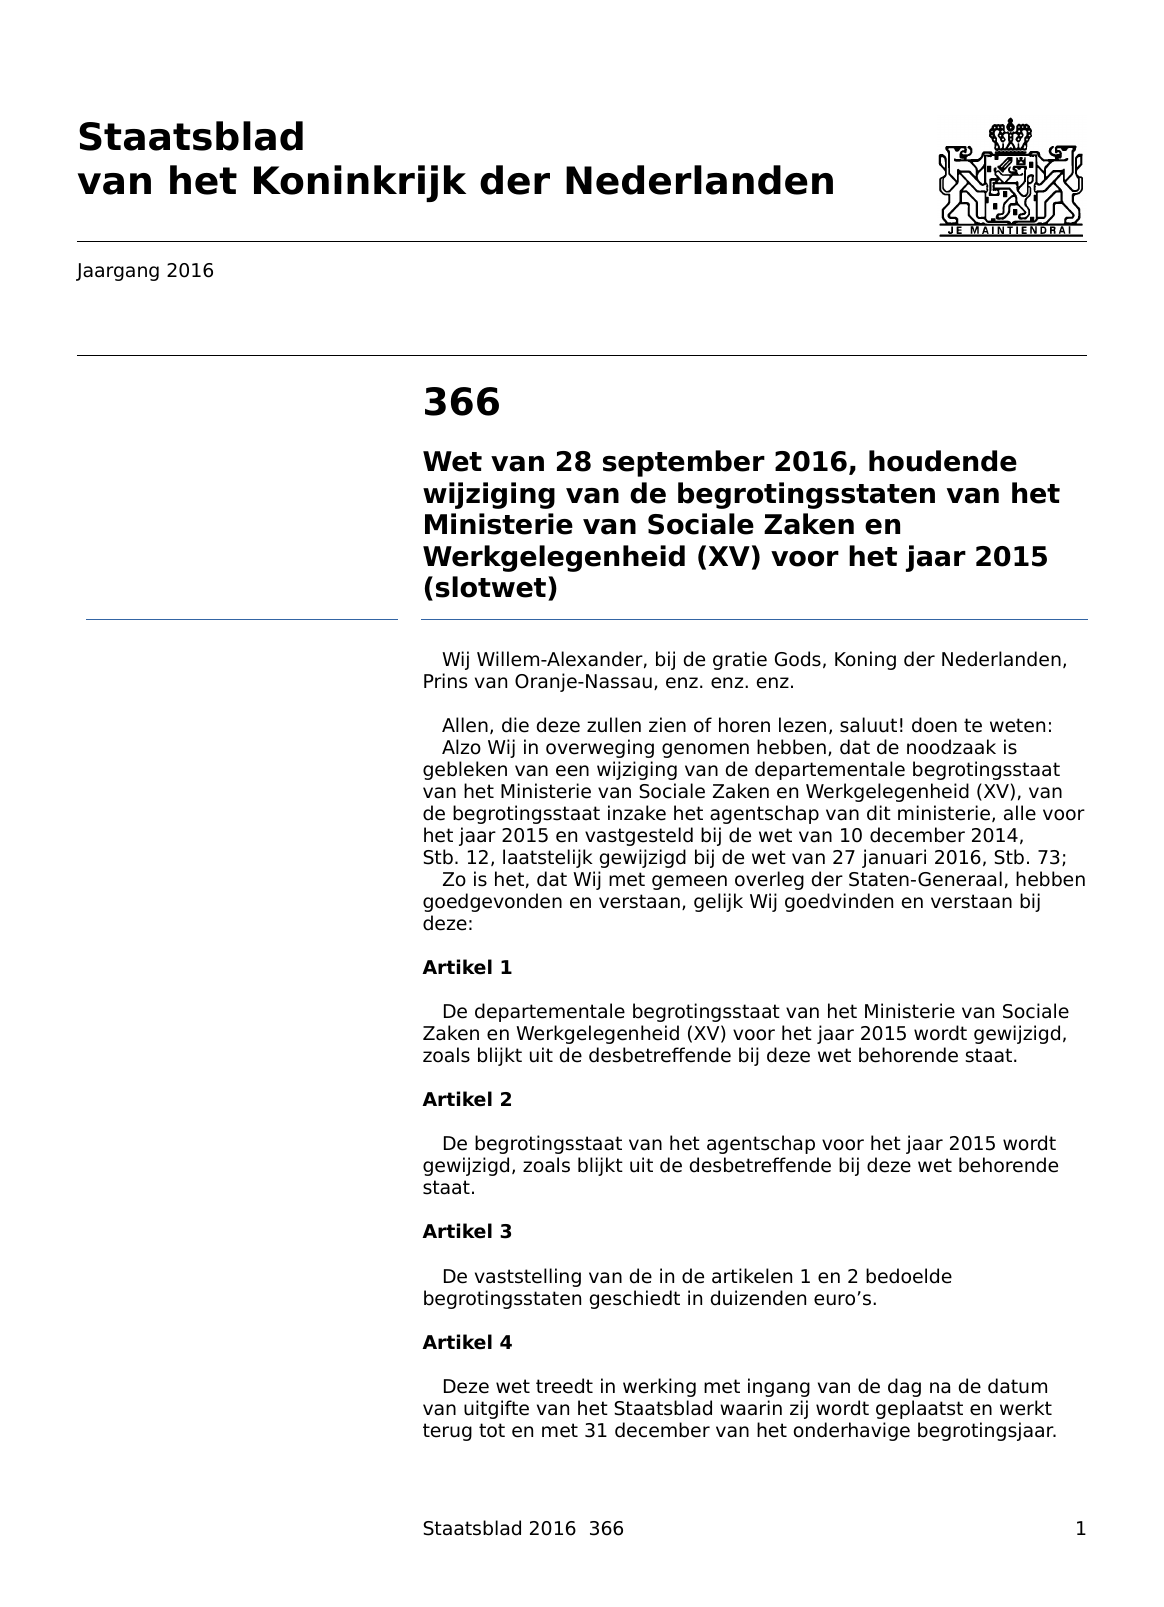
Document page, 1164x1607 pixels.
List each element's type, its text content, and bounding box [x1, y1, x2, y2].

text Wij Willem-Alexander, bij de gratie Gods, Koning der Nederlanden, Prins van Oranje-Nassau, enz. enz. enz. [422, 649, 1087, 693]
subtitle Artikel 3 [422, 1221, 1087, 1243]
table_header Staatsblad van het Koninkrijk der Nederlanden [77, 100, 886, 241]
text Alzo Wij in overweging genomen hebben, dat de noodzaak is gebleken van een wijziging van de departementale begrotingsstaat van het Ministerie van Sociale Zaken en Werkgelegenheid (XV), van de begrotingsstaat inzake het agentschap van dit ministerie, alle voor het jaar 2015 en vastgesteld bij de wet van 10 december 2014, Stb. 12, laatstelijk gewijzigd bij de wet van 27 januari 2016, Stb. 73; [422, 737, 1087, 869]
text Allen, die deze zullen zien of horen lezen, saluut! doen te weten: [422, 715, 1087, 737]
subtitle Artikel 4 [422, 1332, 1087, 1354]
picture [936, 115, 1087, 240]
text Deze wet treedt in werking met ingang van de dag na de datum van uitgifte van het Staatsblad waarin zij wordt geplaatst en werkt terug tot en met 31 december van het onderhavige begrotingsjaar. [422, 1376, 1087, 1442]
table_cell Jaargang 2016 [77, 242, 1087, 355]
text Wet van 28 september 2016, houdende wijziging van de begrotingsstaten van het Ministerie van Sociale Zaken en Werkgelegenheid (XV) voor het jaar 2015 (slotwet) [422, 447, 1087, 604]
subtitle Artikel 2 [422, 1089, 1087, 1111]
text De vaststelling van de in de artikelen 1 en 2 bedoelde begrotingsstaten geschiedt in duizenden euro’s. [422, 1266, 1087, 1309]
text De departementale begrotingsstaat van het Ministerie van Sociale Zaken en Werkgelegenheid (XV) voor het jaar 2015 wordt gewijzigd, zoals blijkt uit de desbetreffende bij deze wet behorende staat. [422, 1001, 1087, 1067]
subtitle 366 [422, 381, 1087, 424]
table_header [886, 100, 1087, 241]
subtitle Artikel 1 [422, 957, 1087, 979]
text De begrotingsstaat van het agentschap voor het jaar 2015 wordt gewijzigd, zoals blijkt uit de desbetreffende bij deze wet behorende staat. [422, 1133, 1087, 1199]
text Zo is het, dat Wij met gemeen overleg der Staten-Generaal, hebben goedgevonden en verstaan, gelijk Wij goedvinden en verstaan bij deze: [422, 869, 1087, 935]
